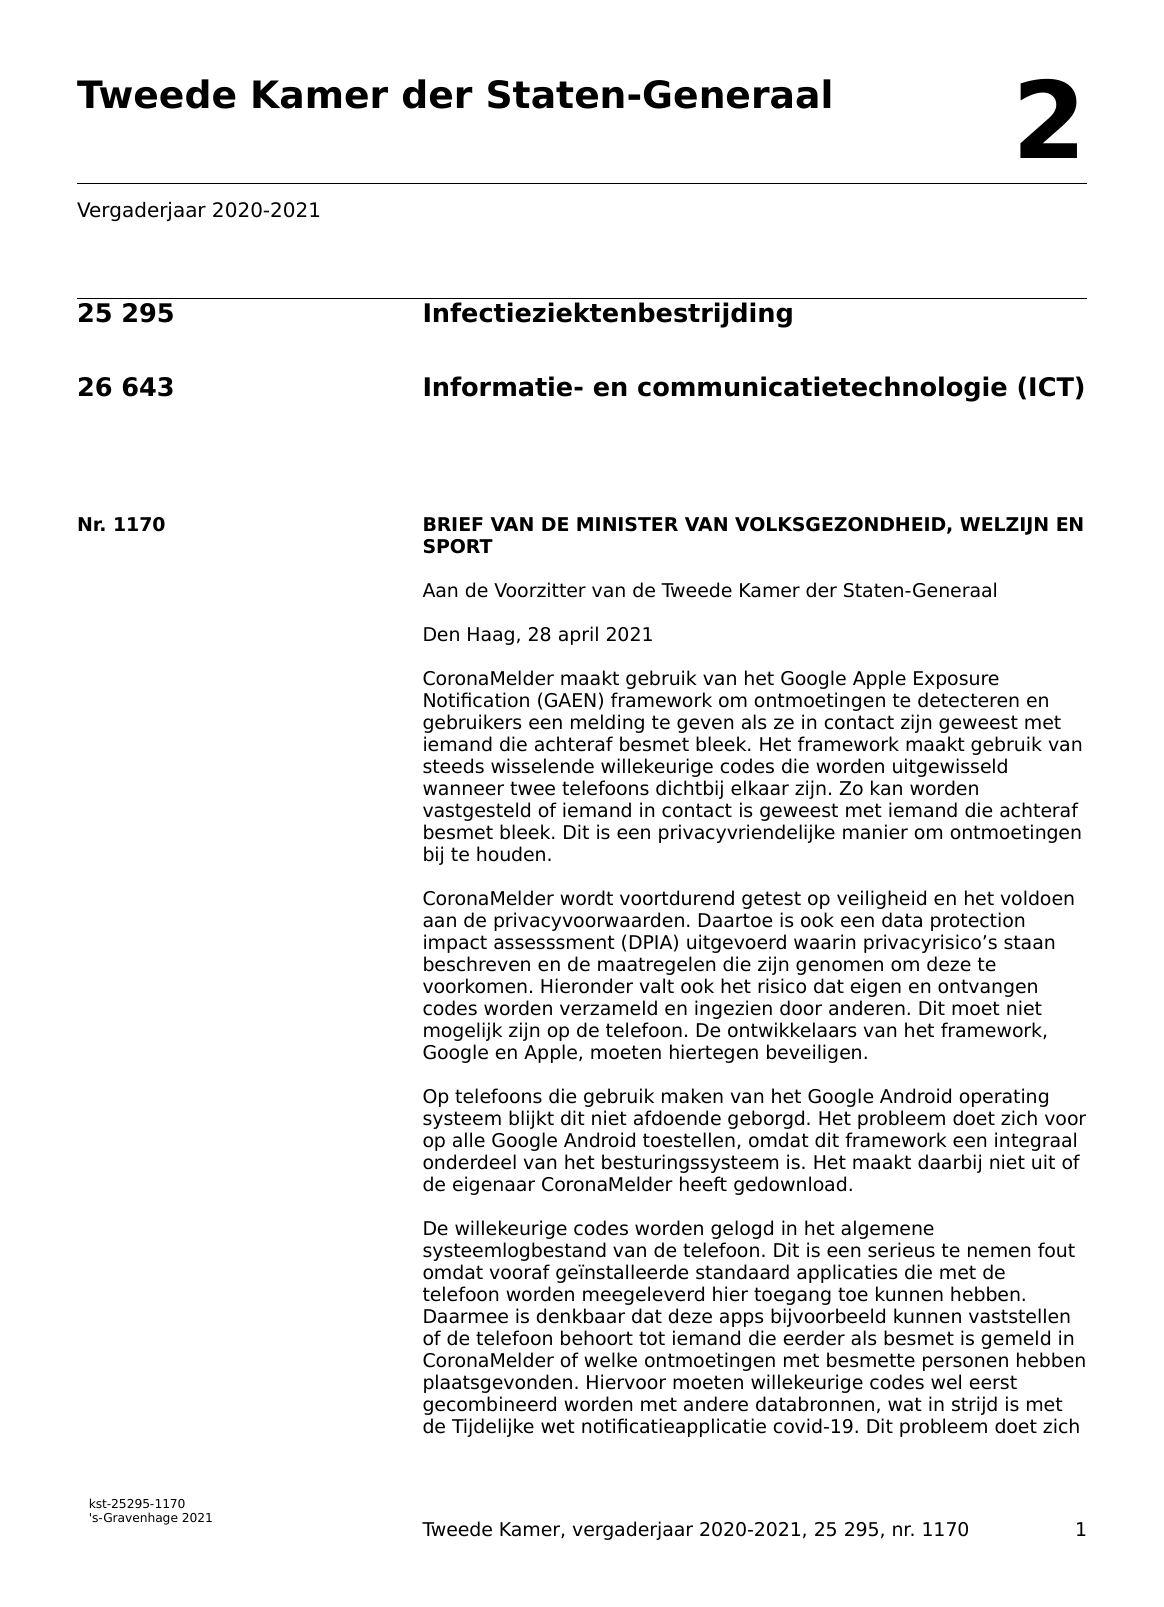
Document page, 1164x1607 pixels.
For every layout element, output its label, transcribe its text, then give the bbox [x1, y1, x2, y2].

text Den Haag, 28 april 2021 [422, 624, 1087, 646]
table_header Tweede Kamer der Staten-Generaal [77, 59, 886, 183]
subtitle 26 643 Informatie- en communicatietechnologie (ICT) [77, 373, 1087, 403]
subtitle 25 295 Infectieziektenbestrijding [77, 299, 1087, 329]
text De willekeurige codes worden gelogd in het algemene systeemlogbestand van de telefoon. Dit is een serieus te nemen fout omdat vooraf geïnstalleerde standaard applicaties die met de telefoon worden meegeleverd hier toegang toe kunnen hebben. Daarmee is denkbaar dat deze apps bijvoorbeeld kunnen vaststellen of de telefoon behoort tot iemand die eerder als besmet is gemeld in CoronaMelder of welke ontmoetingen met besmette personen hebben plaatsgevonden. Hiervoor moeten willekeurige codes wel eerst gecombineerd worden met andere databronnen, wat in strijd is met de Tijdelijke wet notificatieapplicatie covid-19. Dit probleem doet zich [422, 1218, 1087, 1438]
text Aan de Voorzitter van de Tweede Kamer der Staten-Generaal [422, 580, 1087, 602]
text Op telefoons die gebruik maken van het Google Android operating systeem blijkt dit niet afdoende geborgd. Het probleem doet zich voor op alle Google Android toestellen, omdat dit framework een integraal onderdeel van het besturingssysteem is. Het maakt daarbij niet uit of de eigenaar CoronaMelder heeft gedownload. [422, 1086, 1087, 1196]
table_cell Vergaderjaar 2020-2021 [77, 184, 1087, 298]
subtitle Nr. 1170 BRIEF VAN DE MINISTER VAN VOLKSGEZONDHEID, WELZIJN EN SPORT [77, 514, 1087, 558]
text 's-Gravenhage 2021 [88, 1511, 323, 1525]
table_header 2 [886, 59, 1087, 183]
text CoronaMelder wordt voortdurend getest op veiligheid en het voldoen aan de privacyvoorwaarden. Daartoe is ook een data protection impact assesssment (DPIA) uitgevoerd waarin privacyrisico’s staan beschreven en de maatregelen die zijn genomen om deze te voorkomen. Hieronder valt ook het risico dat eigen en ontvangen codes worden verzameld en ingezien door anderen. Dit moet niet mogelijk zijn op de telefoon. De ontwikkelaars van het framework, Google en Apple, moeten hiertegen beveiligen. [422, 888, 1087, 1064]
text kst-25295-1170 [88, 1497, 323, 1511]
text CoronaMelder maakt gebruik van het Google Apple Exposure Notification (GAEN) framework om ontmoetingen te detecteren en gebruikers een melding te geven als ze in contact zijn geweest met iemand die achteraf besmet bleek. Het framework maakt gebruik van steeds wisselende willekeurige codes die worden uitgewisseld wanneer twee telefoons dichtbij elkaar zijn. Zo kan worden vastgesteld of iemand in contact is geweest met iemand die achteraf besmet bleek. Dit is een privacyvriendelijke manier om ontmoetingen bij te houden. [422, 668, 1087, 866]
